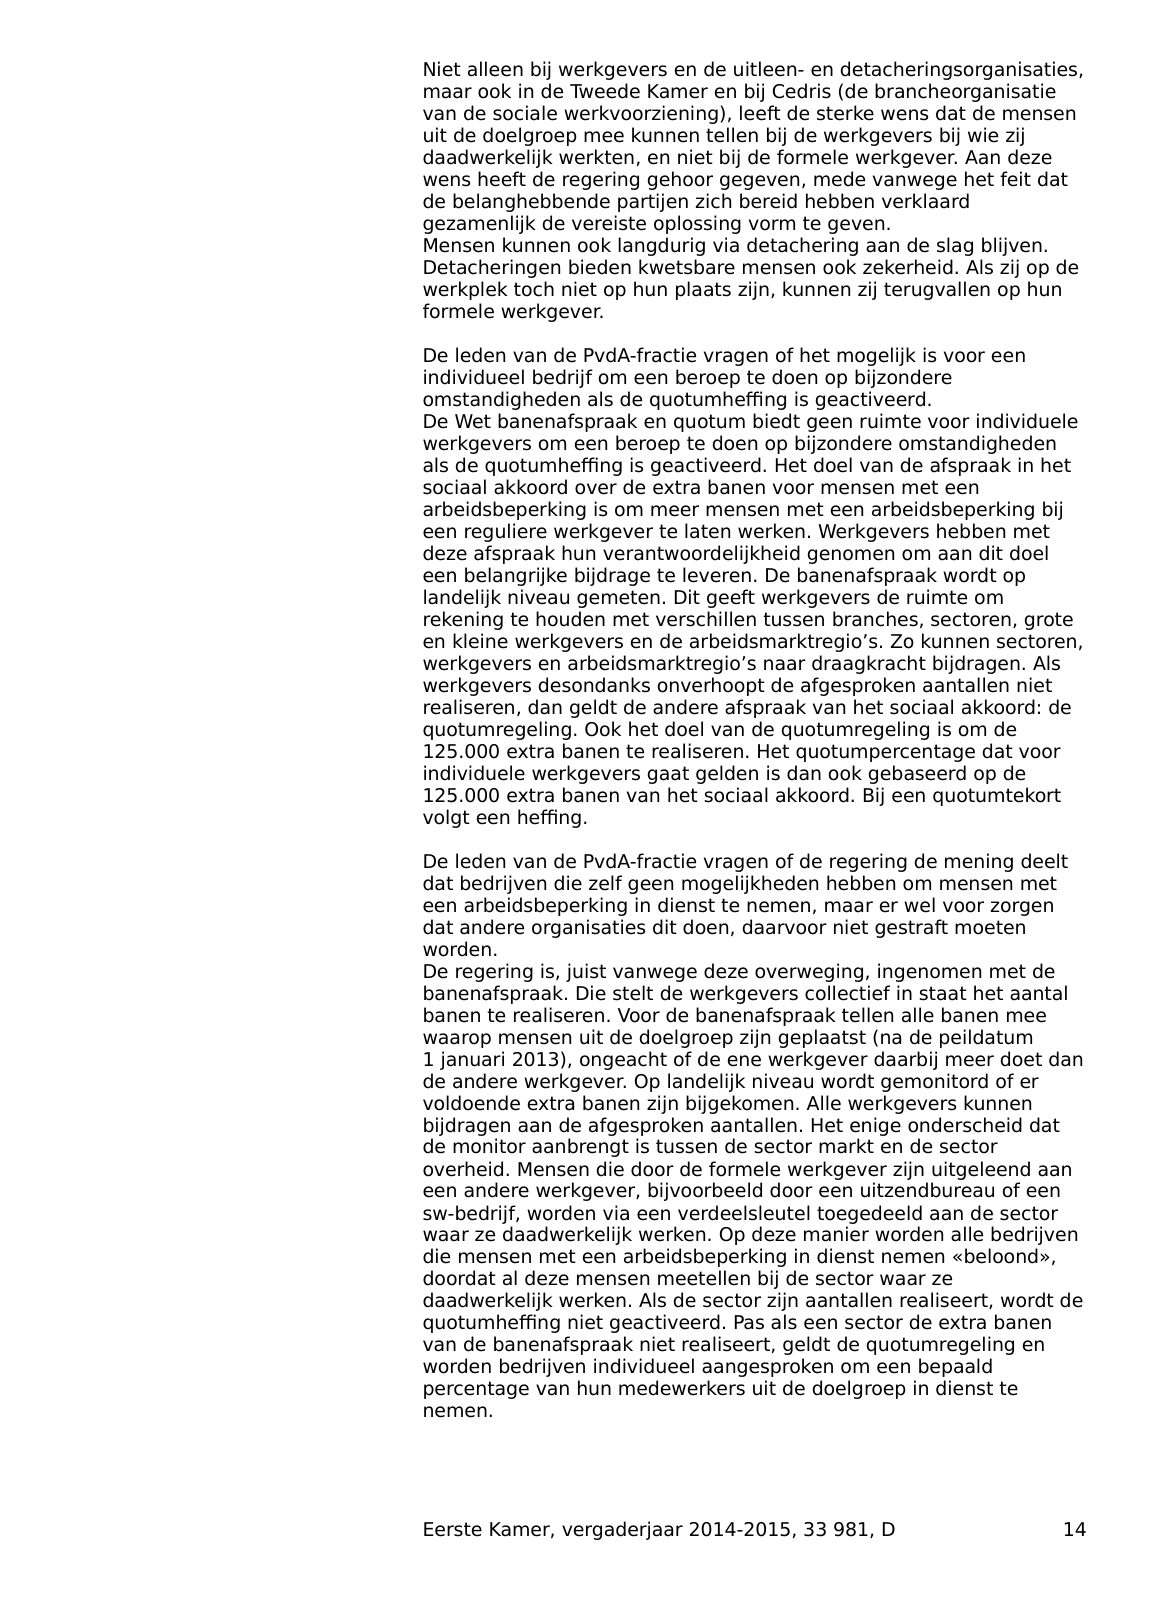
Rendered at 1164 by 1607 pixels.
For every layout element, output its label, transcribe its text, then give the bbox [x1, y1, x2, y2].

text Niet alleen bij werkgevers en de uitleen- en detacheringsorganisaties, maar ook in de Tweede Kamer en bij Cedris (de brancheorganisatie van de sociale werkvoorziening), leeft de sterke wens dat de mensen uit de doelgroep mee kunnen tellen bij de werkgevers bij wie zij daadwerkelijk werkten, en niet bij de formele werkgever. Aan deze wens heeft de regering gehoor gegeven, mede vanwege het feit dat de belanghebbende partijen zich bereid hebben verklaard gezamenlijk de vereiste oplossing vorm te geven. [422, 59, 1087, 235]
text De regering is, juist vanwege deze overweging, ingenomen met de banenafspraak. Die stelt de werkgevers collectief in staat het aantal banen te realiseren. Voor de banenafspraak tellen alle banen mee waarop mensen uit de doelgroep zijn geplaatst (na de peildatum 1 januari 2013), ongeacht of de ene werkgever daarbij meer doet dan de andere werkgever. Op landelijk niveau wordt gemonitord of er voldoende extra banen zijn bijgekomen. Alle werkgevers kunnen bijdragen aan de afgesproken aantallen. Het enige onderscheid dat de monitor aanbrengt is tussen de sector markt en de sector overheid. Mensen die door de formele werkgever zijn uitgeleend aan een andere werkgever, bijvoorbeeld door een uitzendbureau of een sw-bedrijf, worden via een verdeelsleutel toegedeeld aan de sector waar ze daadwerkelijk werken. Op deze manier worden alle bedrijven die mensen met een arbeidsbeperking in dienst nemen «beloond», doordat al deze mensen meetellen bij de sector waar ze daadwerkelijk werken. Als de sector zijn aantallen realiseert, wordt de quotumheffing niet geactiveerd. Pas als een sector de extra banen van de banenafspraak niet realiseert, geldt de quotumregeling en worden bedrijven individueel aangesproken om een bepaald percentage van hun medewerkers uit de doelgroep in dienst te nemen. [422, 961, 1087, 1422]
text De leden van de PvdA-fractie vragen of het mogelijk is voor een individueel bedrijf om een beroep te doen op bijzondere omstandigheden als de quotumheffing is geactiveerd. [422, 345, 1087, 411]
text De leden van de PvdA-fractie vragen of de regering de mening deelt dat bedrijven die zelf geen mogelijkheden hebben om mensen met een arbeidsbeperking in dienst te nemen, maar er wel voor zorgen dat andere organisaties dit doen, daarvoor niet gestraft moeten worden. [422, 851, 1087, 961]
text Mensen kunnen ook langdurig via detachering aan de slag blijven. Detacheringen bieden kwetsbare mensen ook zekerheid. Als zij op de werkplek toch niet op hun plaats zijn, kunnen zij terugvallen op hun formele werkgever. [422, 235, 1087, 323]
text De Wet banenafspraak en quotum biedt geen ruimte voor individuele werkgevers om een beroep te doen op bijzondere omstandigheden als de quotumheffing is geactiveerd. Het doel van de afspraak in het sociaal akkoord over de extra banen voor mensen met een arbeidsbeperking is om meer mensen met een arbeidsbeperking bij een reguliere werkgever te laten werken. Werkgevers hebben met deze afspraak hun verantwoordelijkheid genomen om aan dit doel een belangrijke bijdrage te leveren. De banenafspraak wordt op landelijk niveau gemeten. Dit geeft werkgevers de ruimte om rekening te houden met verschillen tussen branches, sectoren, grote en kleine werkgevers en de arbeidsmarktregio’s. Zo kunnen sectoren, werkgevers en arbeidsmarktregio’s naar draagkracht bijdragen. Als werkgevers desondanks onverhoopt de afgesproken aantallen niet realiseren, dan geldt de andere afspraak van het sociaal akkoord: de quotumregeling. Ook het doel van de quotumregeling is om de 125.000 extra banen te realiseren. Het quotumpercentage dat voor individuele werkgevers gaat gelden is dan ook gebaseerd op de 125.000 extra banen van het sociaal akkoord. Bij een quotumtekort volgt een heffing. [422, 411, 1087, 828]
